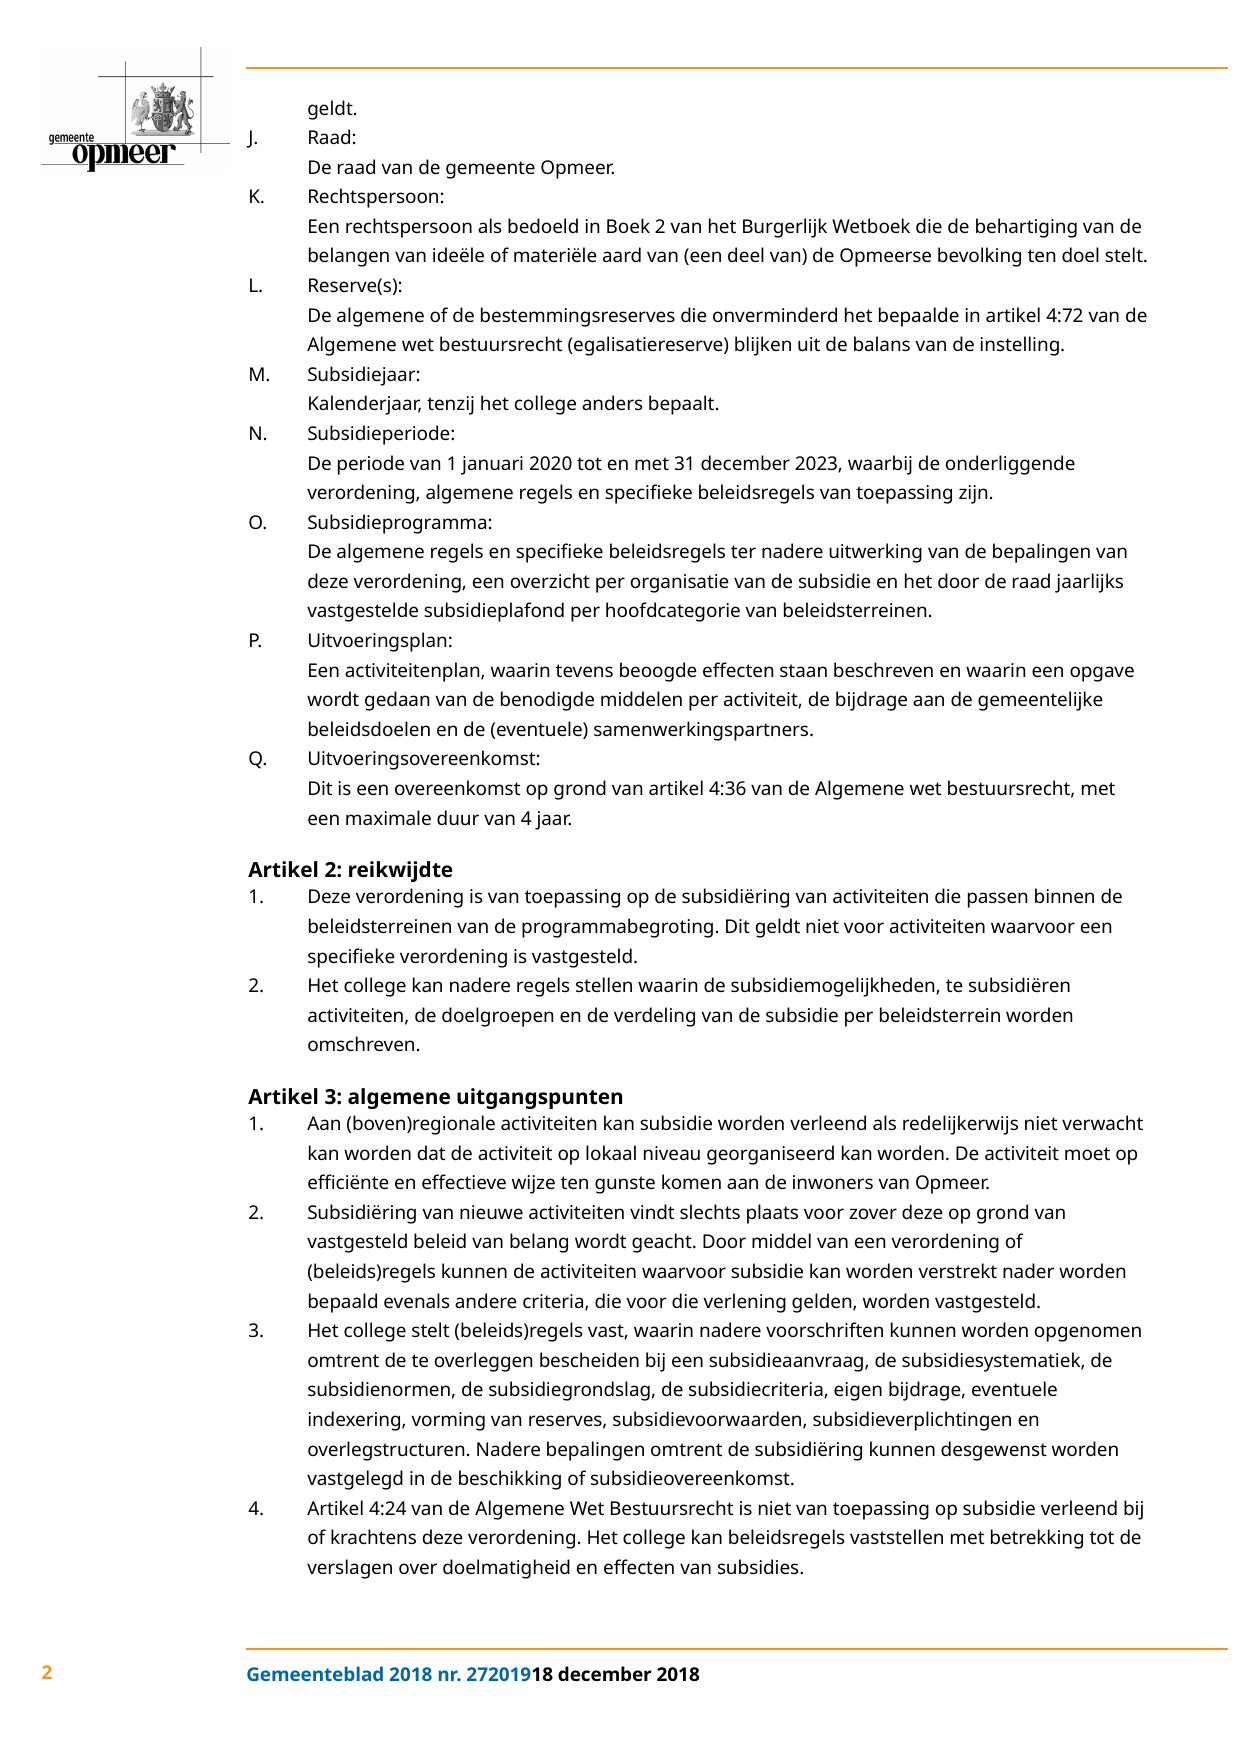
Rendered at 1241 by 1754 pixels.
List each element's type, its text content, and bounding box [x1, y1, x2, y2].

list Subsidieperiode: [248, 420, 1152, 446]
list Subsidieprogramma: [248, 509, 1152, 535]
list Aan (boven)regionale activiteiten kan subsidie worden verleend als redelijkerwijs niet verwacht kan worden dat de activiteit op lokaal niveau georganiseerd kan worden. De activiteit moet op efficiënte en effectieve wijze ten gunste komen aan de inwoners van Opmeer. [248, 1110, 1152, 1195]
list Het college stelt (beleids)regels vast, waarin nadere voorschriften kunnen worden opgenomen omtrent de te overleggen bescheiden bij een subsidieaanvraag, de subsidiesystematiek, de subsidienormen, de subsidiegrondslag, de subsidiecriteria, eigen bijdrage, eventuele indexering, vorming van reserves, subsidievoorwaarden, subsidieverplichtingen en overlegstructuren. Nadere bepalingen omtrent de subsidiëring kunnen desgewenst worden vastgelegd in de beschikking of subsidieovereenkomst. [248, 1317, 1152, 1491]
list Deze verordening is van toepassing op de subsidiëring van activiteiten die passen binnen de beleidsterreinen van de programmabegroting. Dit geldt niet voor activiteiten waarvoor een specifieke verordening is vastgesteld. [248, 884, 1152, 968]
list geldt. [248, 95, 1152, 121]
list De algemene of de bestemmingsreserves die onverminderd het bepaalde in artikel 4:72 van de Algemene wet bestuursrecht (egalisatiereserve) blijken uit de balans van de instelling. [248, 302, 1152, 357]
list Reserve(s): [248, 272, 1152, 298]
list De algemene regels en specifieke beleidsregels ter nadere uitwerking van de bepalingen van deze verordening, een overzicht per organisatie van de subsidie en het door de raad jaarlijks vastgestelde subsidieplafond per hoofdcategorie van beleidsterreinen. [248, 538, 1152, 623]
list Een activiteitenplan, waarin tevens beoogde effecten staan beschreven en waarin een opgave wordt gedaan van de benodigde middelen per activiteit, de bijdrage aan de gemeentelijke beleidsdoelen en de (eventuele) samenwerkingspartners. [248, 657, 1152, 742]
list Subsidiëring van nieuwe activiteiten vindt slechts plaats voor zover deze op grond van vastgesteld beleid van belang wordt geacht. Door middel van een verordening of (beleids)regels kunnen de activiteiten waarvoor subsidie kan worden verstrekt nader worden bepaald evenals andere criteria, die voor die verlening gelden, worden vastgesteld. [248, 1199, 1152, 1314]
text Artikel 2: reikwijdte [248, 855, 1152, 884]
list Uitvoeringsplan: [248, 627, 1152, 653]
list Rechtspersoon: [248, 183, 1152, 209]
list Een rechtspersoon als bedoeld in Boek 2 van het Burgerlijk Wetboek die de behartiging van de belangen van ideële of materiële aard van (een deel van) de Opmeerse bevolking ten doel stelt. [248, 213, 1152, 268]
list De periode van 1 januari 2020 tot en met 31 december 2023, waarbij de onderliggende verordening, algemene regels en specifieke beleidsregels van toepassing zijn. [248, 450, 1152, 505]
picture [41, 47, 231, 172]
list Artikel 4:24 van de Algemene Wet Bestuursrecht is niet van toepassing op subsidie verleend bij of krachtens deze verordening. Het college kan beleidsregels vaststellen met betrekking tot de verslagen over doelmatigheid en effecten van subsidies. [248, 1495, 1152, 1580]
list Raad: [248, 124, 1152, 150]
list Kalenderjaar, tenzij het college anders bepaalt. [248, 391, 1152, 416]
text Artikel 3: algemene uitgangspunten [248, 1082, 1152, 1110]
list De raad van de gemeente Opmeer. [248, 154, 1152, 180]
list Subsidiejaar: [248, 361, 1152, 387]
list Het college kan nadere regels stellen waarin de subsidiemogelijkheden, te subsidiëren activiteiten, de doelgroepen en de verdeling van de subsidie per beleidsterrein worden omschreven. [248, 972, 1152, 1057]
list Dit is een overeenkomst op grond van artikel 4:36 van de Algemene wet bestuursrecht, met een maximale duur van 4 jaar. [248, 775, 1152, 831]
list Uitvoeringsovereenkomst: [248, 746, 1152, 771]
